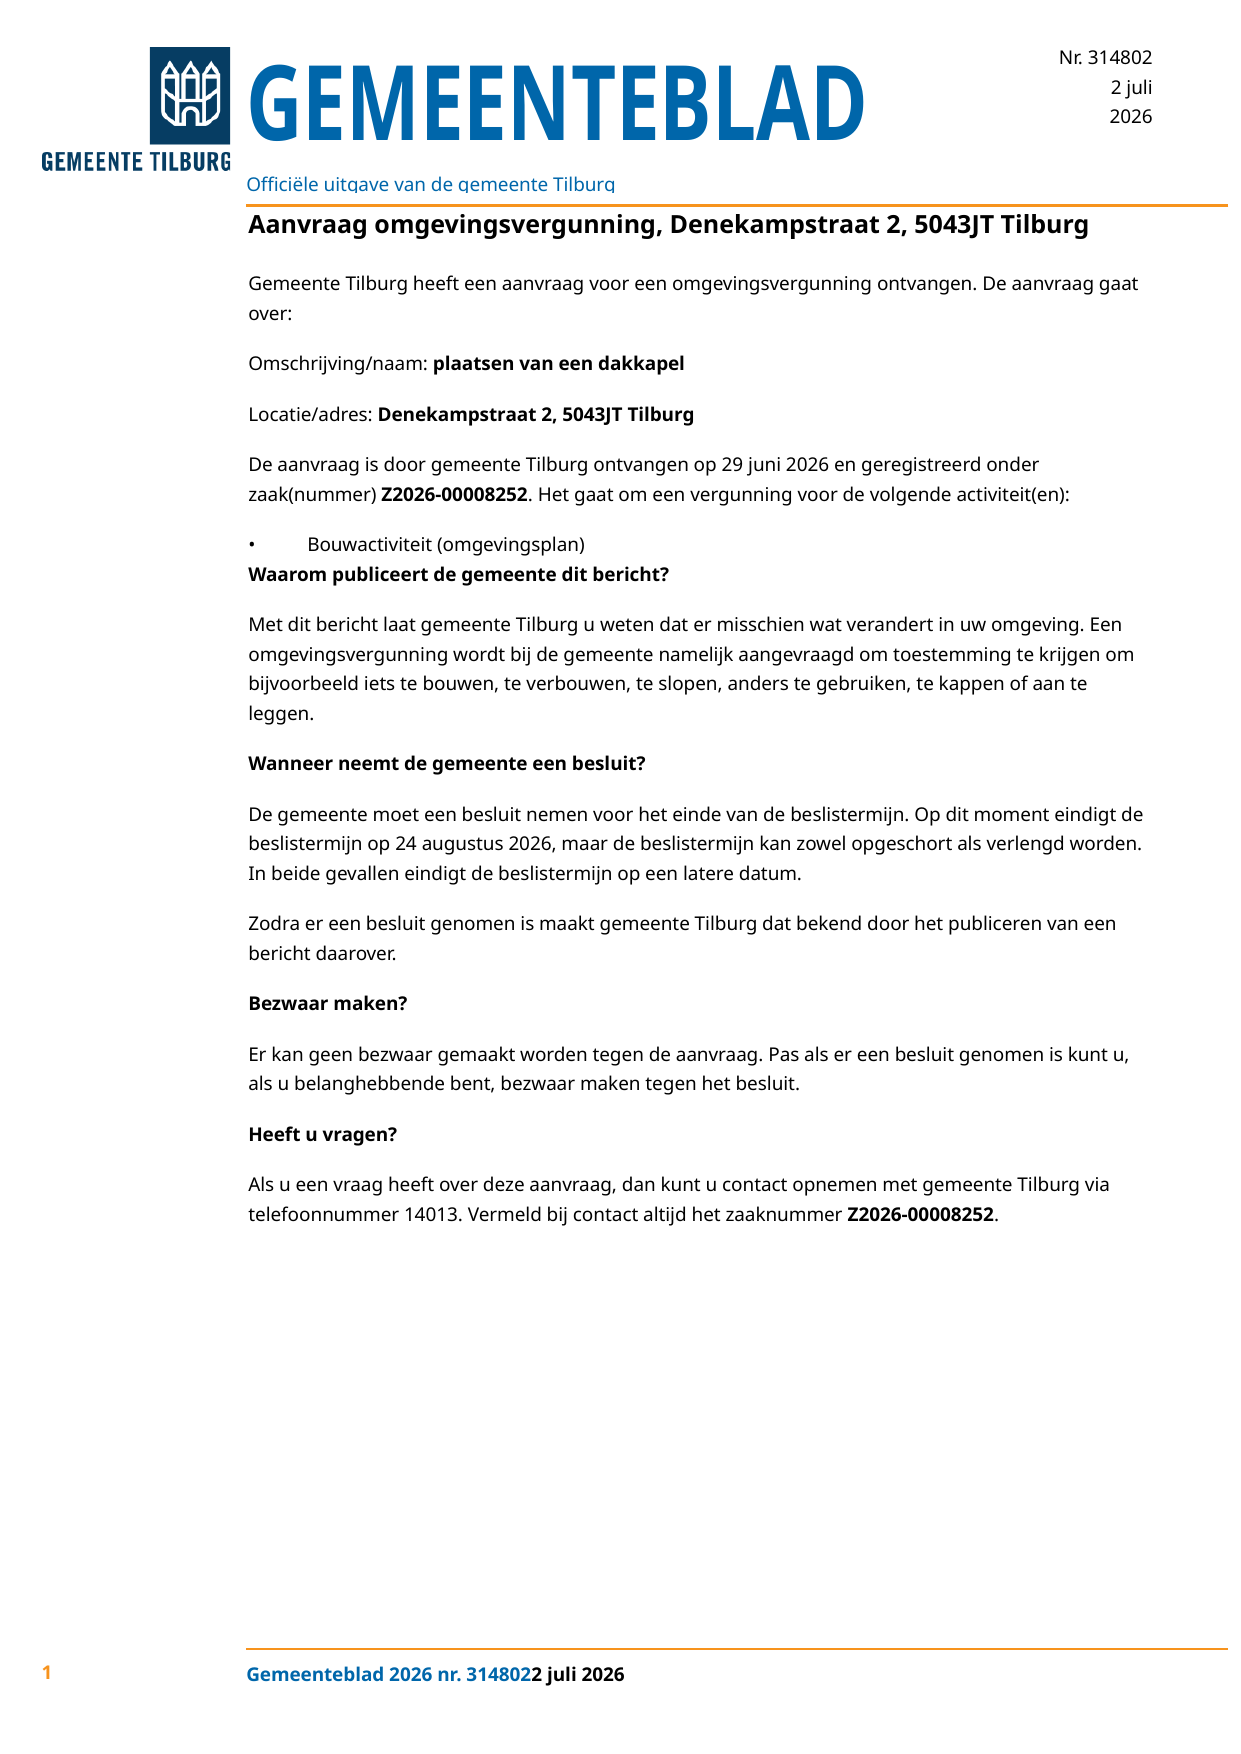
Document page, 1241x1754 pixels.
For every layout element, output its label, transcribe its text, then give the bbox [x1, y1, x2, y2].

text Heeft u vragen? [248, 1121, 1152, 1146]
text Gemeente Tilburg heeft een aanvraag voor een omgevingsvergunning ontvangen. De aanvraag gaat over: [248, 270, 1152, 326]
text Wanneer neemt de gemeente een besluit? [248, 750, 1152, 776]
text De aanvraag is door gemeente Tilburg ontvangen op 29 juni 2026 en geregistreerd onder zaak(nummer) Z2026-00008252. Het gaat om een vergunning voor de volgende activiteit(en): [248, 451, 1152, 506]
text Waarom publiceert de gemeente dit bericht? [248, 561, 1152, 586]
text Locatie/adres: Denekampstraat 2, 5043JT Tilburg [248, 401, 1152, 426]
picture [41, 47, 231, 172]
text Met dit bericht laat gemeente Tilburg u weten dat er misschien wat verandert in uw omgeving. Een omgevingsvergunning wordt bij de gemeente namelijk aangevraagd om toestemming te krijgen om bijvoorbeeld iets te bouwen, te verbouwen, te slopen, anders te gebruiken, te kappen of aan te leggen. [248, 611, 1152, 726]
text De gemeente moet een besluit nemen voor het einde van de beslistermijn. Op dit moment eindigt de beslistermijn op 24 augustus 2026, maar de beslistermijn kan zowel opgeschort als verlengd worden. In beide gevallen eindigt de beslistermijn op een latere datum. [248, 801, 1152, 886]
text Aanvraag omgevingsvergunning, Denekampstraat 2, 5043JT Tilburg [248, 207, 1152, 241]
text Zodra er een besluit genomen is maakt gemeente Tilburg dat bekend door het publiceren van een bericht daarover. [248, 910, 1152, 966]
list Bouwactiviteit (omgevingsplan) [248, 531, 1152, 557]
text Bezwaar maken? [248, 990, 1152, 1016]
text Er kan geen bezwaar gemaakt worden tegen de aanvraag. Pas als er een besluit genomen is kunt u, als u belanghebbende bent, bezwaar maken tegen het besluit. [248, 1041, 1152, 1096]
text Als u een vraag heeft over deze aanvraag, dan kunt u contact opnemen met gemeente Tilburg via telefoonnummer 14013. Vermeld bij contact altijd het zaaknummer Z2026-00008252. [248, 1171, 1152, 1226]
text Omschrijving/naam: plaatsen van een dakkapel [248, 350, 1152, 376]
